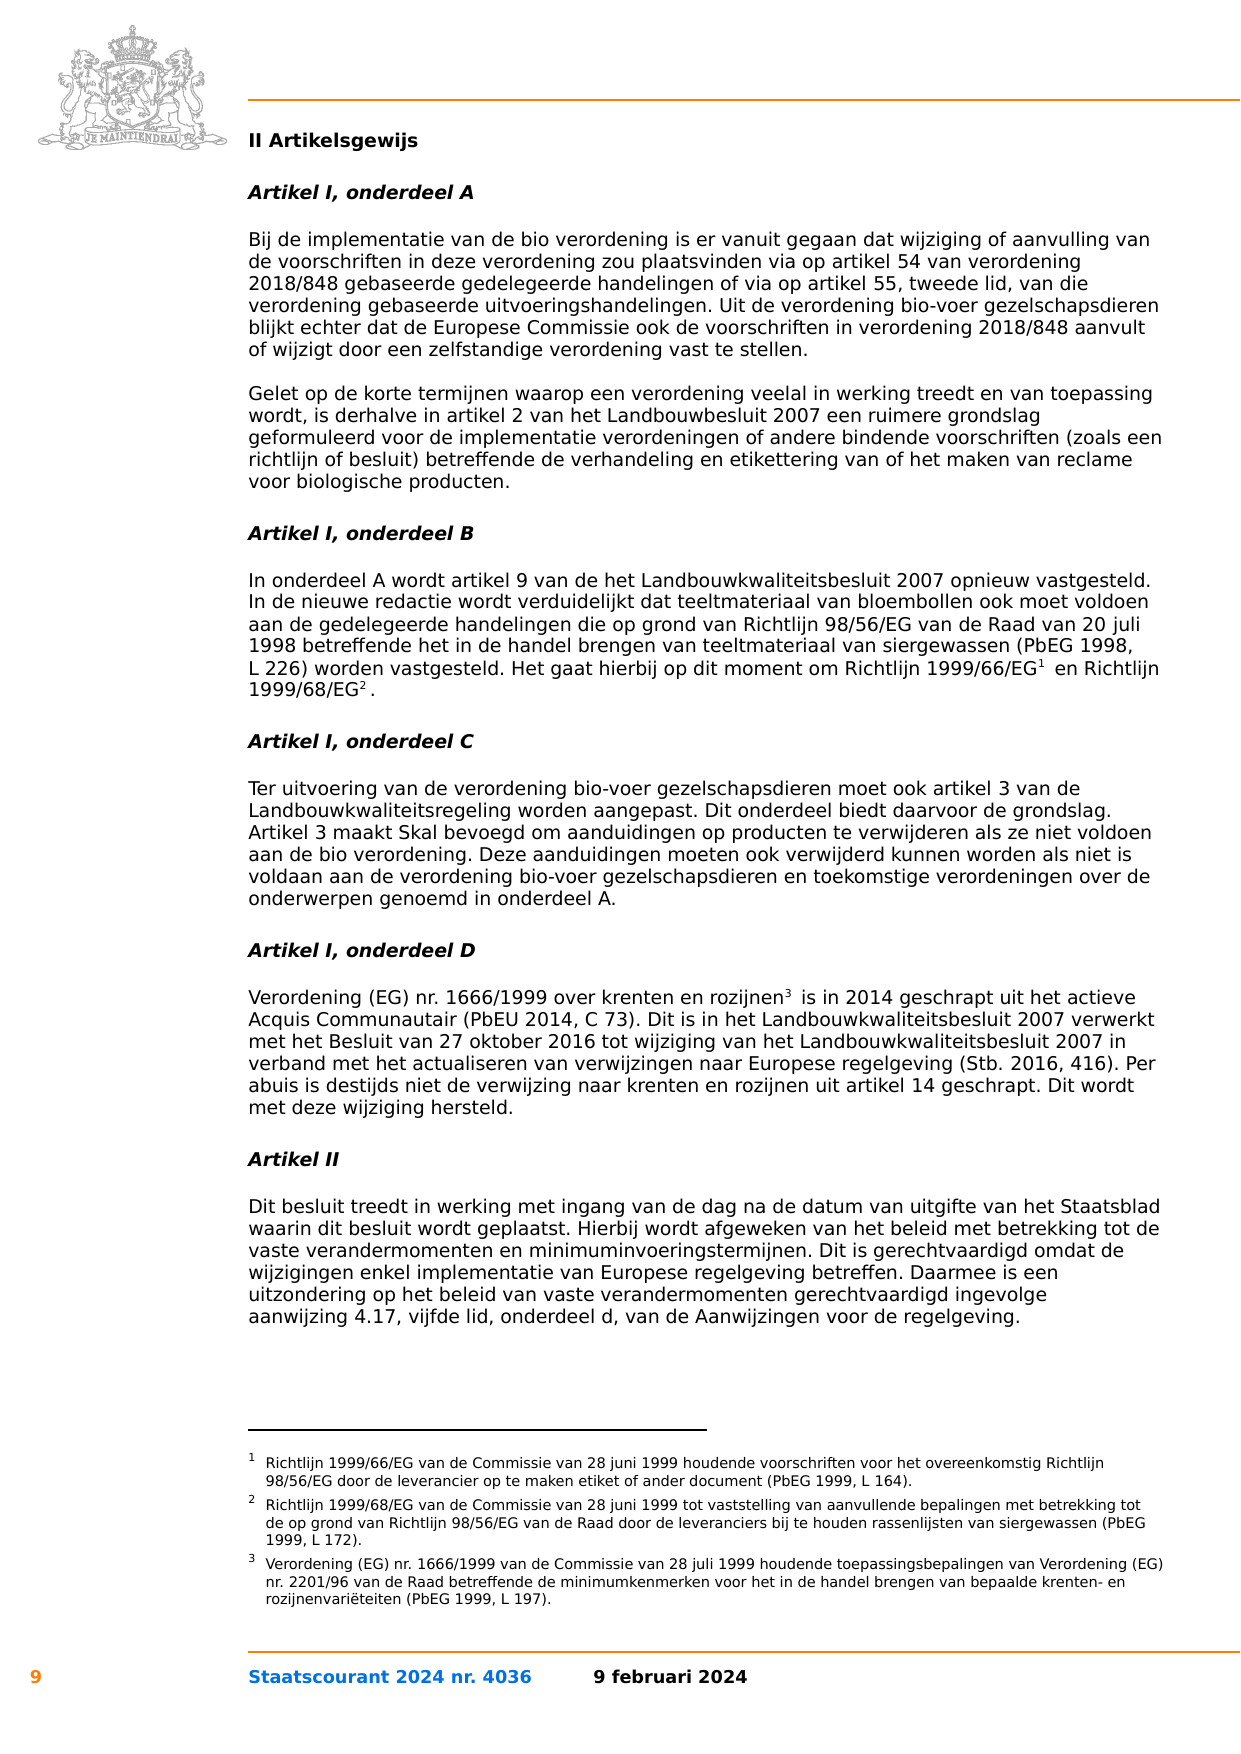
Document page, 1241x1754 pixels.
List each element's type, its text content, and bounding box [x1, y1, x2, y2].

text Bij de implementatie van de bio verordening is er vanuit gegaan dat wijziging of aanvulling van de voorschriften in deze verordening zou plaatsvinden via op artikel 54 van verordening 2018/848 gebaseerde gedelegeerde handelingen of via op artikel 55, tweede lid, van die verordening gebaseerde uitvoeringshandelingen. Uit de verordening bio-voer gezelschapsdieren blijkt echter dat de Europese Commissie ook de voorschriften in verordening 2018/848 aanvult of wijzigt door een zelfstandige verordening vast te stellen. [248, 229, 1163, 361]
text Gelet op de korte termijnen waarop een verordening veelal in werking treedt en van toepassing wordt, is derhalve in artikel 2 van het Landbouwbesluit 2007 een ruimere grondslag geformuleerd voor de implementatie verordeningen of andere bindende voorschriften (zoals een richtlijn of besluit) betreffende de verhandeling en etikettering van of het maken van reclame voor biologische producten. [248, 383, 1163, 492]
subtitle Artikel I, onderdeel C [248, 731, 1163, 753]
subtitle Artikel I, onderdeel B [248, 522, 1163, 544]
text Verordening (EG) nr. 1666/1999 van de Commissie van 28 juli 1999 houdende toepassingsbepalingen van Verordening (EG) nr. 2201/96 van de Raad betreffende de minimumkenmerken voor het in de handel brengen van bepaalde krenten- en rozijnenvariëteiten (PbEG 1999, L 197). [248, 1552, 1163, 1608]
text In onderdeel A wordt artikel 9 van de het Landbouwkwaliteitsbesluit 2007 opnieuw vastgesteld. In de nieuwe redactie wordt verduidelijkt dat teeltmateriaal van bloembollen ook moet voldoen aan de gedelegeerde handelingen die op grond van Richtlijn 98/56/EG van de Raad van 20 juli 1998 betreffende het in de handel brengen van teeltmateriaal van siergewassen (PbEG 1998, L 226) worden vastgesteld. Het gaat hierbij op dit moment om Richtlijn 1999/66/EG en Richtlijn 1999/68/EG. [248, 569, 1163, 701]
subtitle Artikel I, onderdeel D [248, 940, 1163, 962]
text Richtlijn 1999/68/EG van de Commissie van 28 juni 1999 tot vaststelling van aanvullende bepalingen met betrekking tot de op grond van Richtlijn 98/56/EG van de Raad door de leveranciers bij te houden rassenlijsten van siergewassen (PbEG 1999, L 172). [248, 1493, 1163, 1549]
picture [38, 25, 227, 150]
subtitle Artikel I, onderdeel A [248, 182, 1163, 204]
text Richtlijn 1999/66/EG van de Commissie van 28 juni 1999 houdende voorschriften voor het overeenkomstig Richtlijn 98/56/EG door de leverancier op te maken etiket of ander document (PbEG 1999, L 164). [248, 1451, 1163, 1490]
subtitle II Artikelsgewijs [248, 130, 1163, 152]
text Ter uitvoering van de verordening bio-voer gezelschapsdieren moet ook artikel 3 van de Landbouwkwaliteitsregeling worden aangepast. Dit onderdeel biedt daarvoor de grondslag. Artikel 3 maakt Skal bevoegd om aanduidingen op producten te verwijderen als ze niet voldoen aan de bio verordening. Deze aanduidingen moeten ook verwijderd kunnen worden als niet is voldaan aan de verordening bio-voer gezelschapsdieren en toekomstige verordeningen over de onderwerpen genoemd in onderdeel A. [248, 778, 1163, 910]
text Dit besluit treedt in werking met ingang van de dag na de datum van uitgifte van het Staatsblad waarin dit besluit wordt geplaatst. Hierbij wordt afgeweken van het beleid met betrekking tot de vaste verandermomenten en minimuminvoeringstermijnen. Dit is gerechtvaardigd omdat de wijzigingen enkel implementatie van Europese regelgeving betreffen. Daarmee is een uitzondering op het beleid van vaste verandermomenten gerechtvaardigd ingevolge aanwijzing 4.17, vijfde lid, onderdeel d, van de Aanwijzingen voor de regelgeving. [248, 1196, 1163, 1328]
text Verordening (EG) nr. 1666/1999 over krenten en rozijnen is in 2014 geschrapt uit het actieve Acquis Communautair (PbEU 2014, C 73). Dit is in het Landbouwkwaliteitsbesluit 2007 verwerkt met het Besluit van 27 oktober 2016 tot wijziging van het Landbouwkwaliteitsbesluit 2007 in verband met het actualiseren van verwijzingen naar Europese regelgeving (Stb. 2016, 416). Per abuis is destijds niet de verwijzing naar krenten en rozijnen uit artikel 14 geschrapt. Dit wordt met deze wijziging hersteld. [248, 987, 1163, 1119]
subtitle Artikel II [248, 1149, 1163, 1171]
